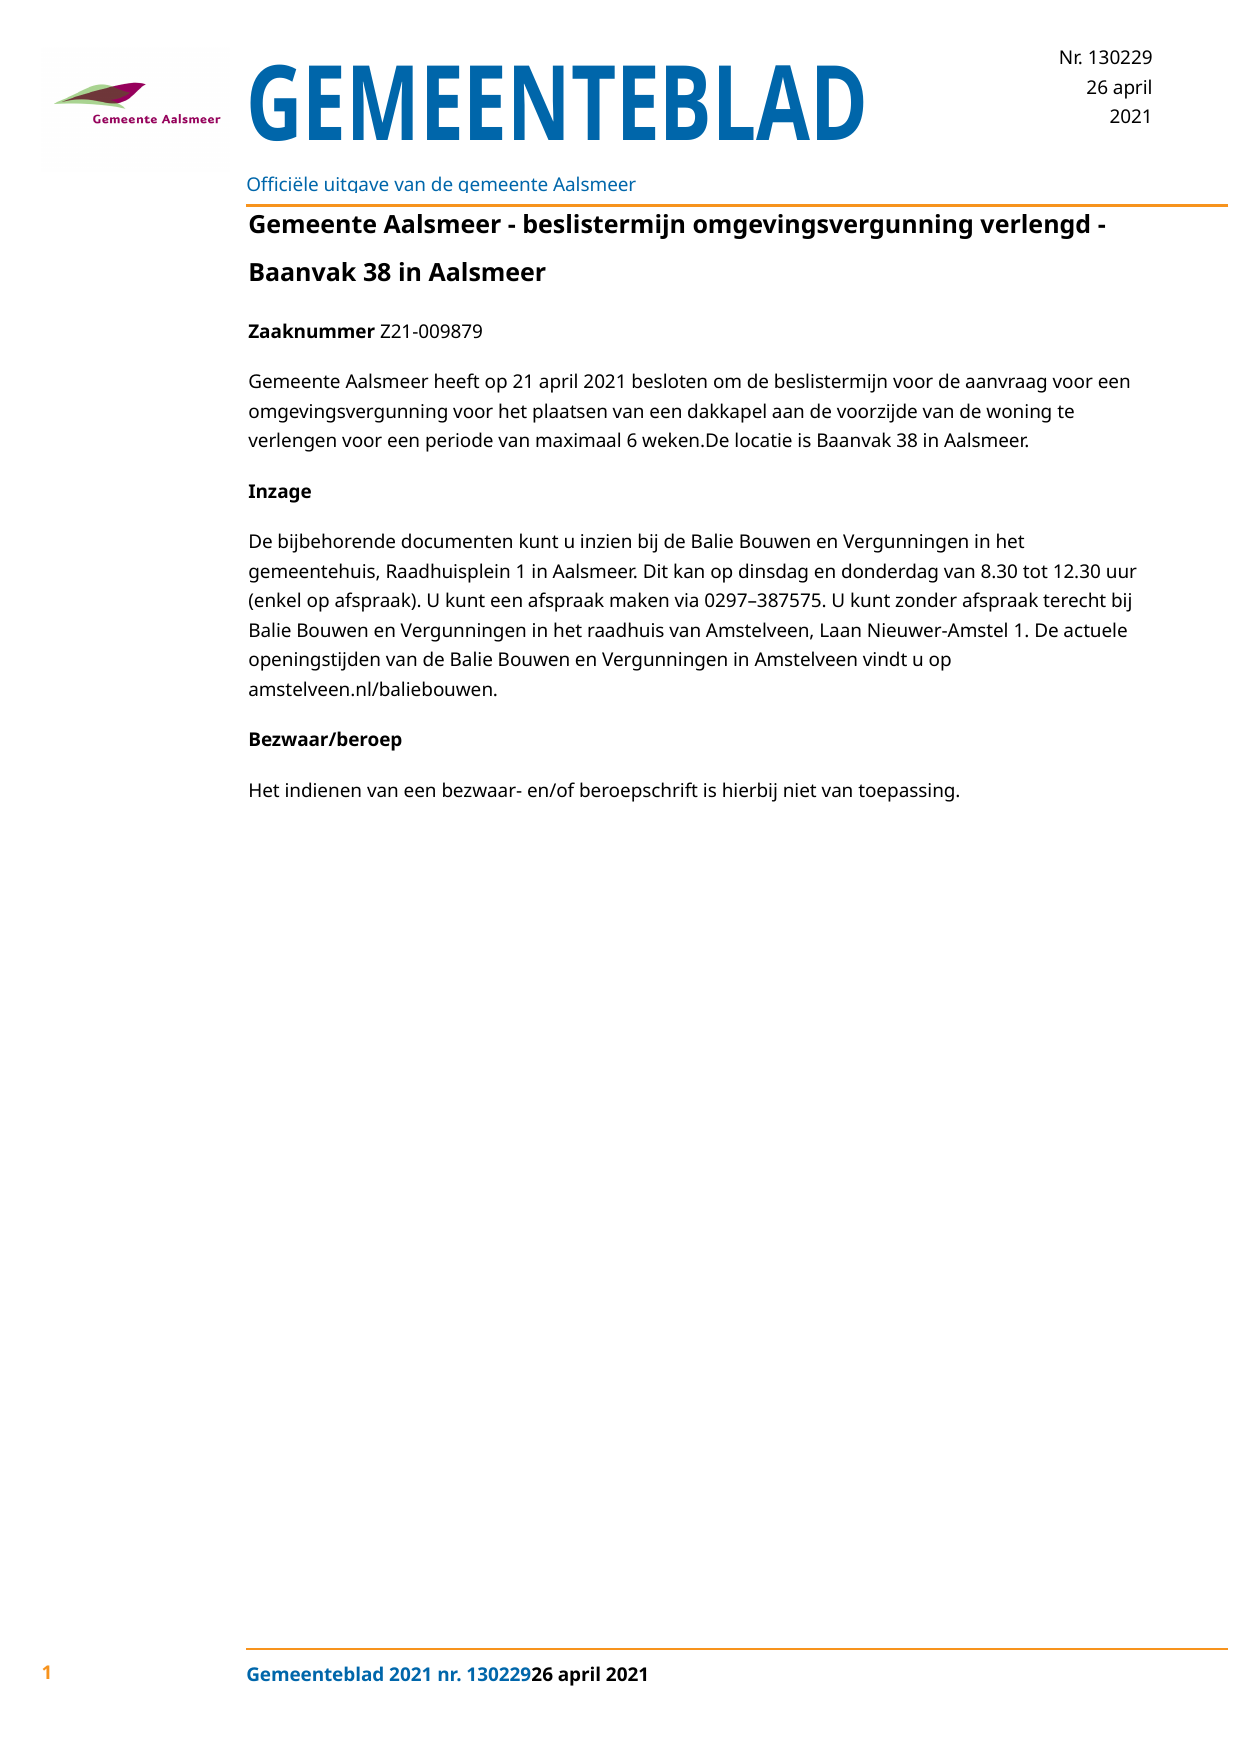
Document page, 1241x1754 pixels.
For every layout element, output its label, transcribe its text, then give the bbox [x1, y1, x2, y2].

text De bijbehorende documenten kunt u inzien bij de Balie Bouwen en Vergunningen in het gemeentehuis, Raadhuisplein 1 in Aalsmeer. Dit kan op dinsdag en donderdag van 8.30 tot 12.30 uur (enkel op afspraak). U kunt een afspraak maken via 0297–387575. U kunt zonder afspraak terecht bij Balie Bouwen en Vergunningen in het raadhuis van Amstelveen, Laan Nieuwer-Amstel 1. De actuele openingstijden van de Balie Bouwen en Vergunningen in Amstelveen vindt u op amstelveen.nl/baliebouwen. [248, 528, 1152, 702]
text Gemeente Aalsmeer heeft op 21 april 2021 besloten om de beslistermijn voor de aanvraag voor een omgevingsvergunning voor het plaatsen van een dakkapel aan de voorzijde van de woning te verlengen voor een periode van maximaal 6 weken.De locatie is Baanvak 38 in Aalsmeer. [248, 368, 1152, 453]
picture [41, 47, 231, 172]
text Gemeente Aalsmeer - beslistermijn omgevingsvergunning verlengd - Baanvak 38 in Aalsmeer [248, 207, 1152, 288]
text Het indienen van een bezwaar- en/of beroepschrift is hierbij niet van toepassing. [248, 777, 1152, 803]
text Bezwaar/beroep [248, 727, 1152, 752]
text Inzage [248, 478, 1152, 504]
text Zaaknummer Z21-009879 [248, 318, 1152, 344]
